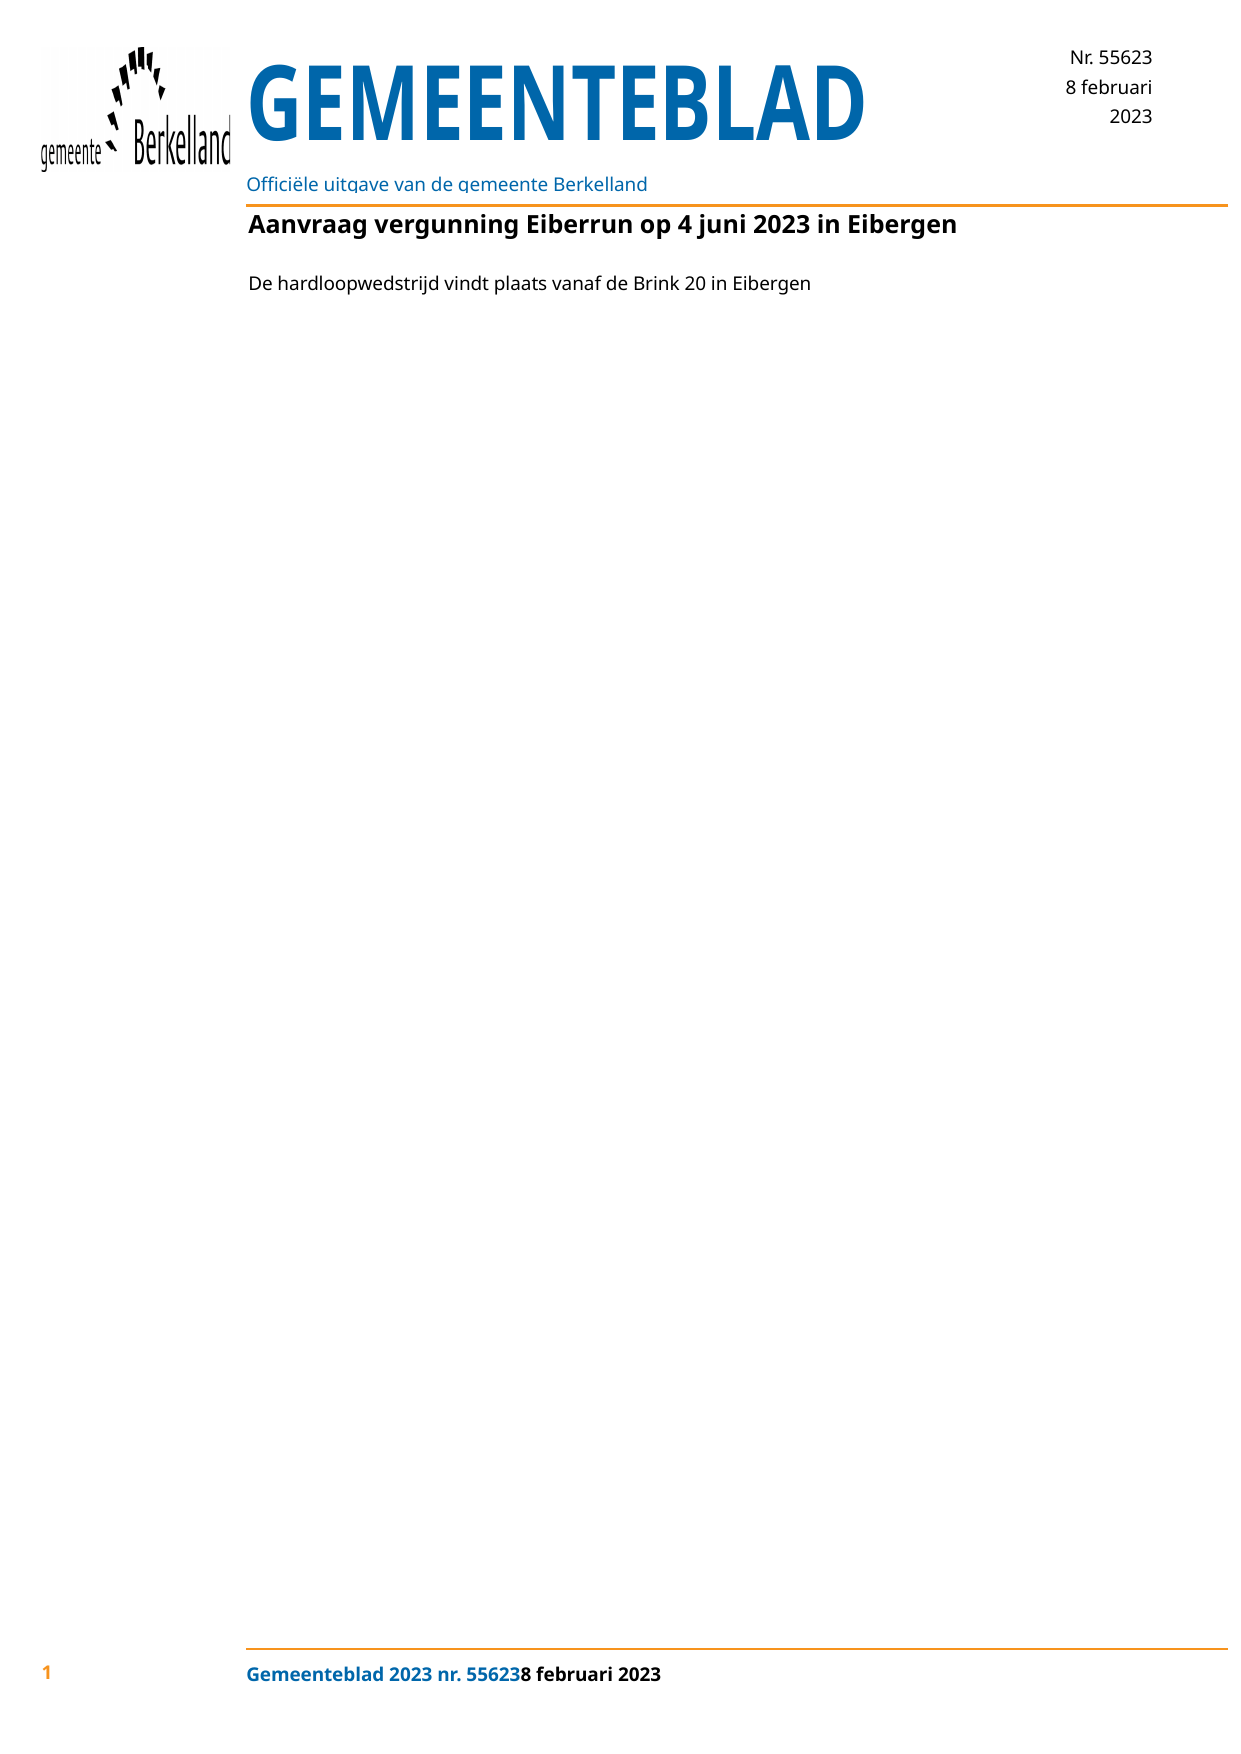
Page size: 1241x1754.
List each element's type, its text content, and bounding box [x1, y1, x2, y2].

picture [41, 47, 231, 172]
text De hardloopwedstrijd vindt plaats vanaf de Brink 20 in Eibergen [248, 270, 1152, 296]
text Aanvraag vergunning Eiberrun op 4 juni 2023 in Eibergen [248, 207, 1152, 241]
